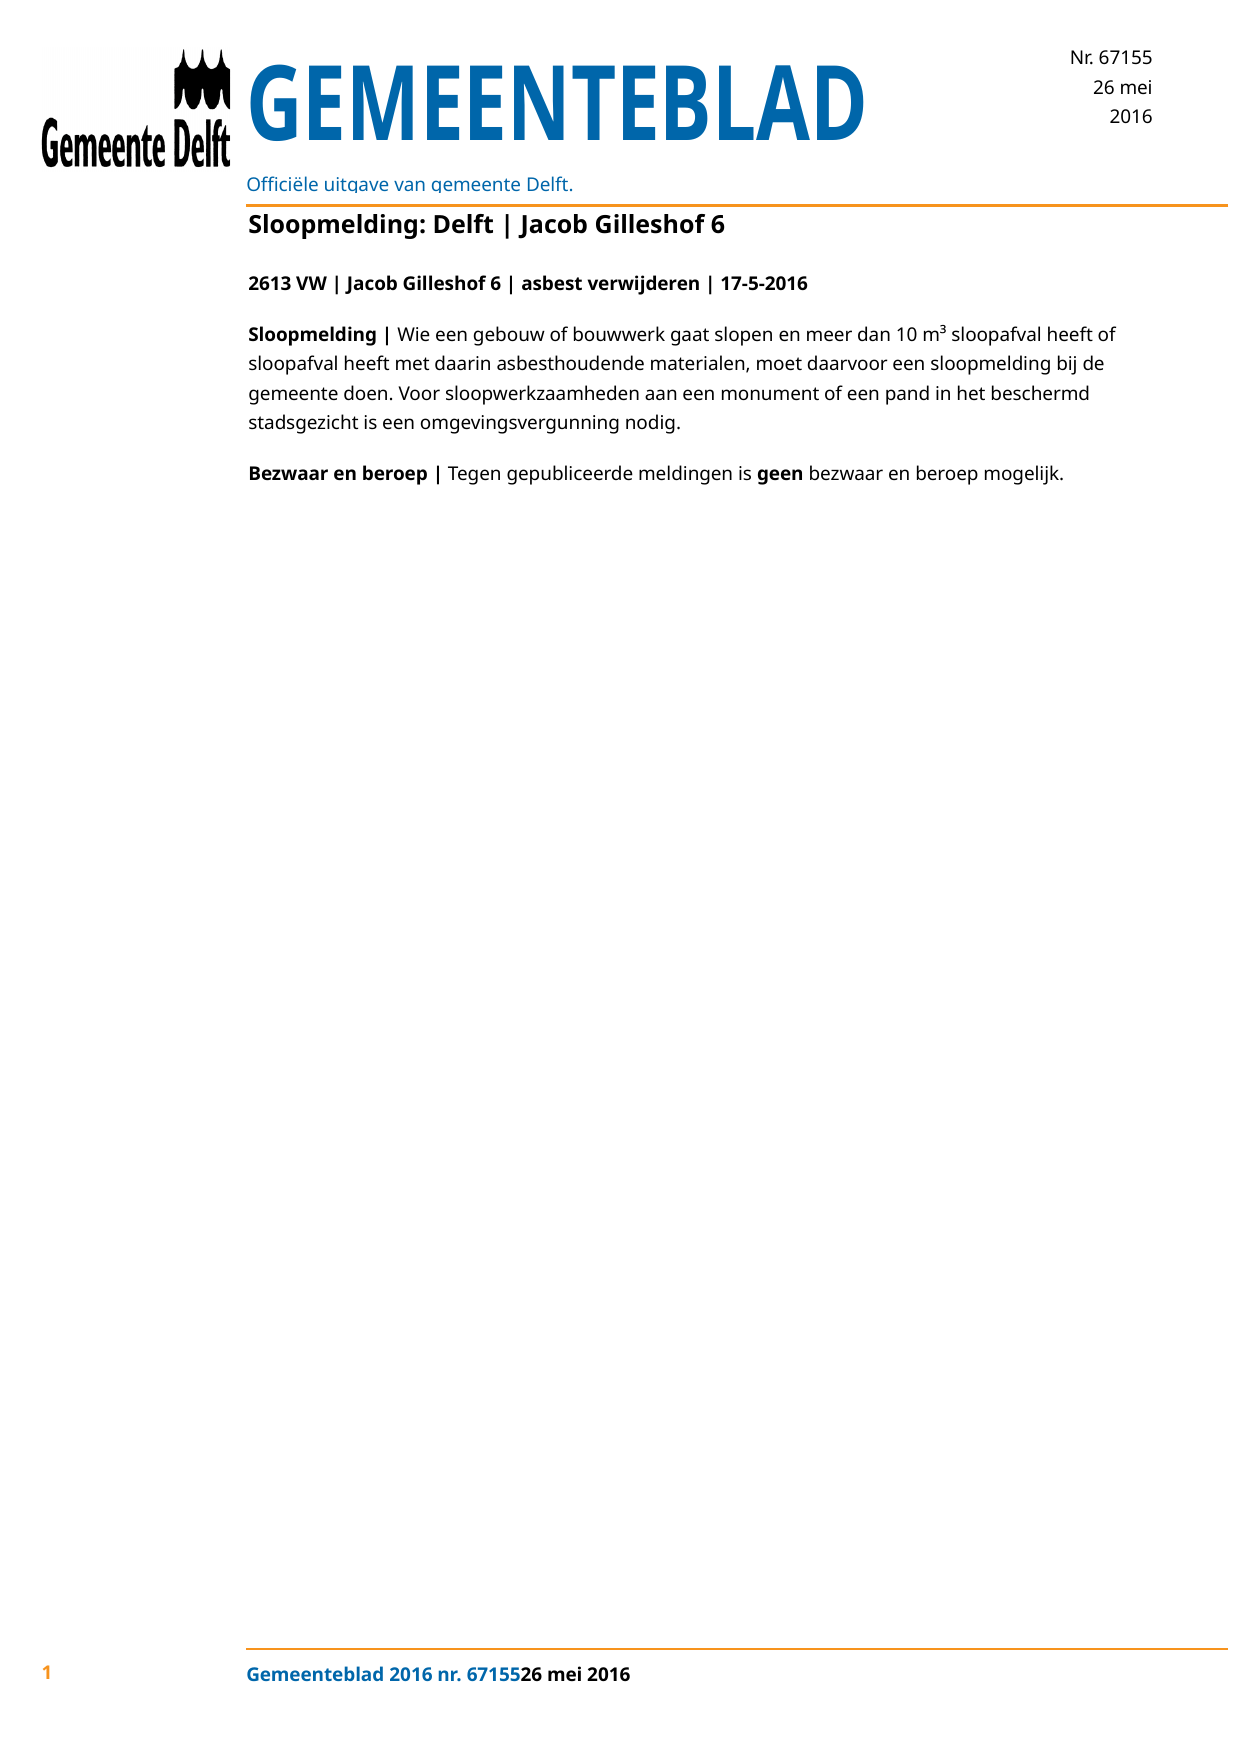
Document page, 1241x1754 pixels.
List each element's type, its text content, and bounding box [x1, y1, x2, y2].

text 2613 VW | Jacob Gilleshof 6 | asbest verwijderen | 17-5-2016 [248, 270, 1152, 296]
text Sloopmelding | Wie een gebouw of bouwwerk gaat slopen en meer dan 10 m³ sloopafval heeft of sloopafval heeft met daarin asbesthoudende materialen, moet daarvoor een sloopmelding bij de gemeente doen. Voor sloopwerkzaamheden aan een monument of een pand in het beschermd stadsgezicht is een omgevingsvergunning nodig. [248, 321, 1152, 435]
picture [41, 47, 231, 172]
text Bezwaar en beroep | Tegen gepubliceerde meldingen is geen bezwaar en beroep mogelijk. [248, 460, 1152, 486]
text Sloopmelding: Delft | Jacob Gilleshof 6 [248, 207, 1152, 241]
